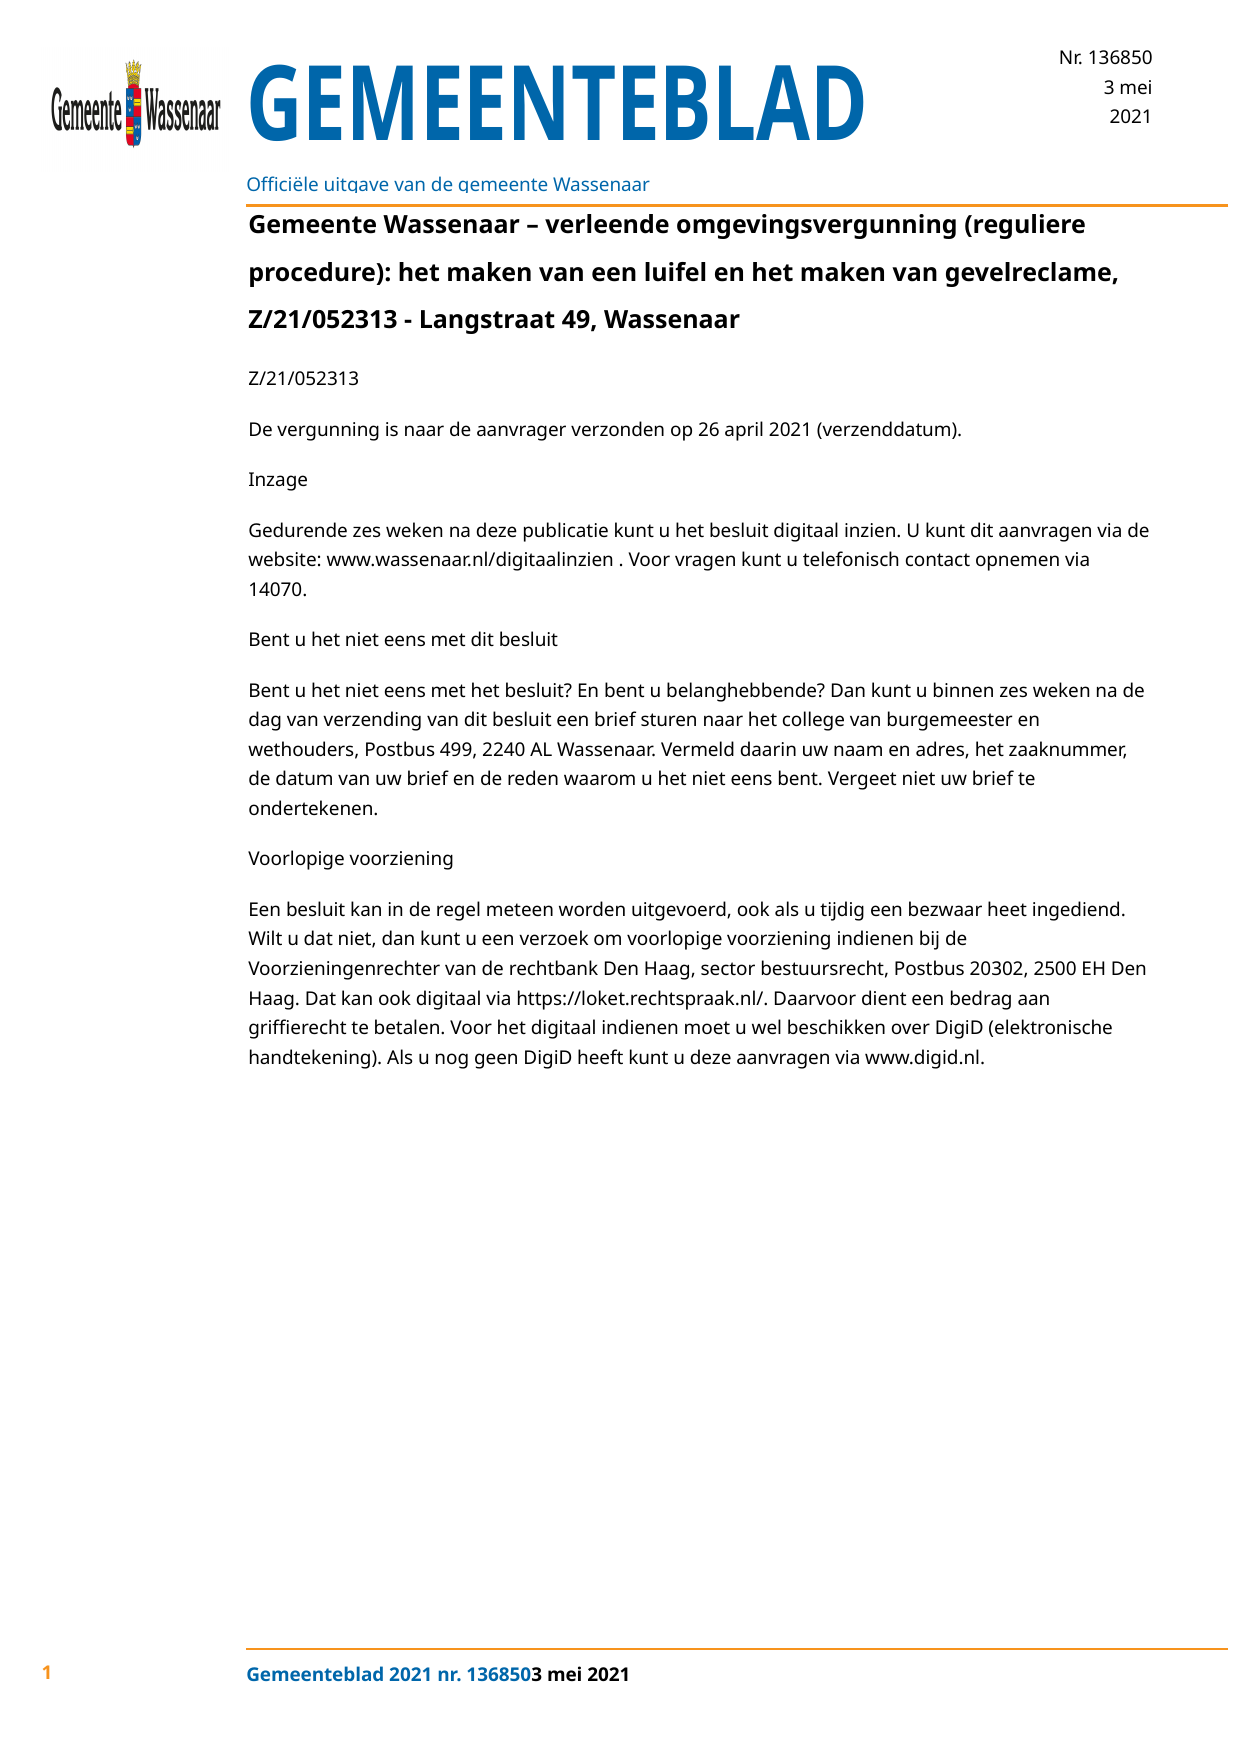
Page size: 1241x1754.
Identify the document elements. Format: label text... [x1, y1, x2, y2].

text Bent u het niet eens met dit besluit [248, 626, 1152, 652]
text Bent u het niet eens met het besluit? En bent u belanghebbende? Dan kunt u binnen zes weken na de dag van verzending van dit besluit een brief sturen naar het college van burgemeester en wethouders, Postbus 499, 2240 AL Wassenaar. Vermeld daarin uw naam en adres, het zaaknummer, de datum van uw brief en de reden waarom u het niet eens bent. Vergeet niet uw brief te ondertekenen. [248, 677, 1152, 821]
text Gemeente Wassenaar – verleende omgevingsvergunning (reguliere procedure): het maken van een luifel en het maken van gevelreclame, Z/21/052313 - Langstraat 49, Wassenaar [248, 207, 1152, 336]
text Gedurende zes weken na deze publicatie kunt u het besluit digitaal inzien. U kunt dit aanvragen via de website: www.wassenaar.nl/digitaalinzien . Voor vragen kunt u telefonisch contact opnemen via 14070. [248, 517, 1152, 602]
text Z/21/052313 [248, 366, 1152, 391]
text Een besluit kan in de regel meteen worden uitgevoerd, ook als u tijdig een bezwaar heet ingediend. Wilt u dat niet, dan kunt u een verzoek om voorlopige voorziening indienen bij de Voorzieningenrechter van de rechtbank Den Haag, sector bestuursrecht, Postbus 20302, 2500 EH Den Haag. Dat kan ook digitaal via https://loket.rechtspraak.nl/. Daarvoor dient een bedrag aan griffierecht te betalen. Voor het digitaal indienen moet u wel beschikken over DigiD (elektronische handtekening). Als u nog geen DigiD heeft kunt u deze aanvragen via www.digid.nl. [248, 896, 1152, 1069]
text Voorlopige voorziening [248, 846, 1152, 871]
picture [41, 47, 231, 172]
text Inzage [248, 466, 1152, 492]
text De vergunning is naar de aanvrager verzonden op 26 april 2021 (verzenddatum). [248, 416, 1152, 442]
